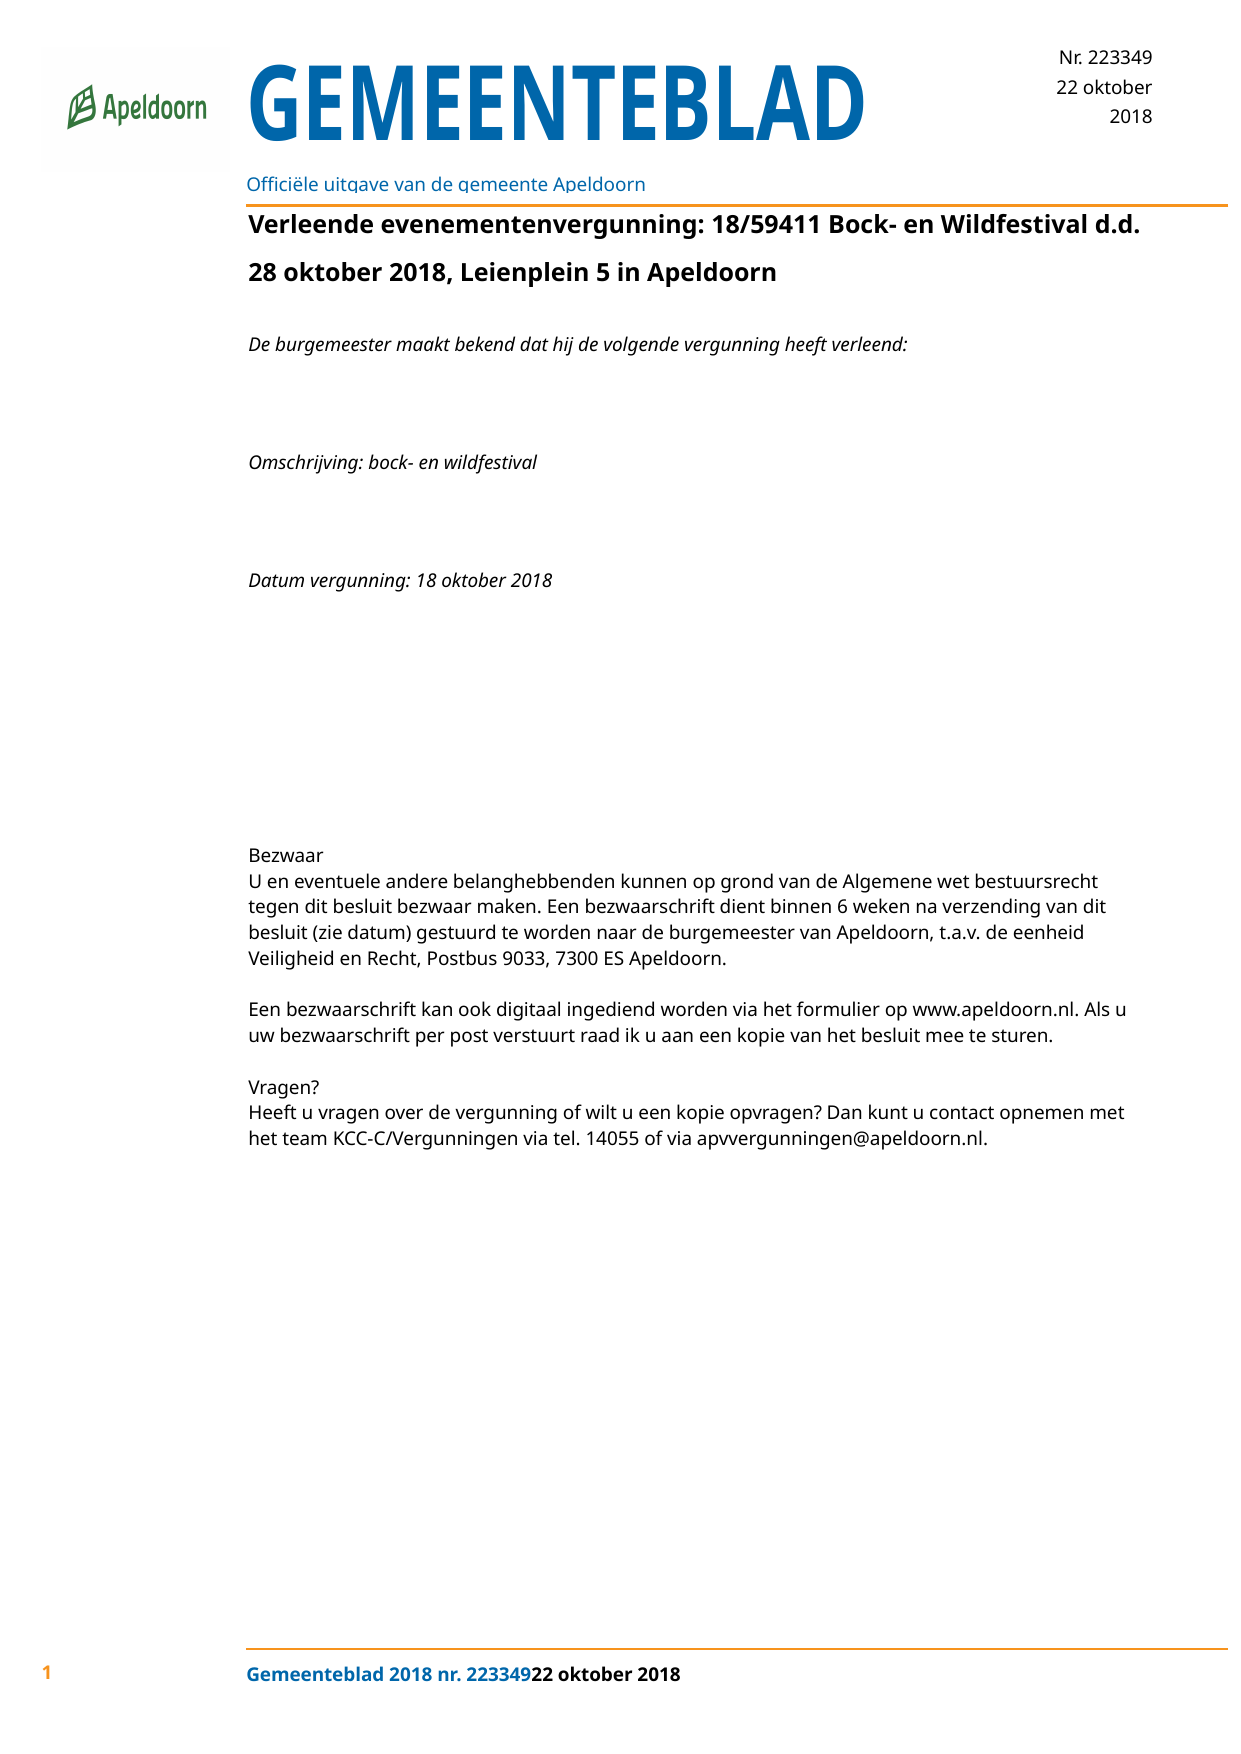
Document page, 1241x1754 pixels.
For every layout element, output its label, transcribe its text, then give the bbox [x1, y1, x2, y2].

text De burgemeester maakt bekend dat hij de volgende vergunning heeft verleend: [248, 331, 1152, 357]
text Verleende evenementenvergunning: 18/59411 Bock- en Wildfestival d.d. 28 oktober 2018, Leienplein 5 in Apeldoorn [248, 207, 1152, 288]
text Datum vergunning: 18 oktober 2018 [248, 567, 1152, 593]
text U en eventuele andere belanghebbenden kunnen op grond van de Algemene wet bestuursrecht tegen dit besluit bezwaar maken. Een bezwaarschrift dient binnen 6 weken na verzending van dit besluit (zie datum) gestuurd te worden naar de burgemeester van Apeldoorn, t.a.v. de eenheid Veiligheid en Recht, Postbus 9033, 7300 ES Apeldoorn. [248, 868, 1152, 971]
text Heeft u vragen over de vergunning of wilt u een kopie opvragen? Dan kunt u contact opnemen met het team KCC-C/Vergunningen via tel. 14055 of via apvvergunningen@apeldoorn.nl. [248, 1099, 1152, 1151]
text Bezwaar [248, 842, 1152, 868]
picture [41, 47, 231, 172]
text Een bezwaarschrift kan ook digitaal ingediend worden via het formulier op www.apeldoorn.nl. Als u uw bezwaarschrift per post verstuurt raad ik u aan een kopie van het besluit mee te sturen. [248, 997, 1152, 1048]
text Vragen? [248, 1074, 1152, 1099]
text Omschrijving: bock- en wildfestival [248, 449, 1152, 475]
